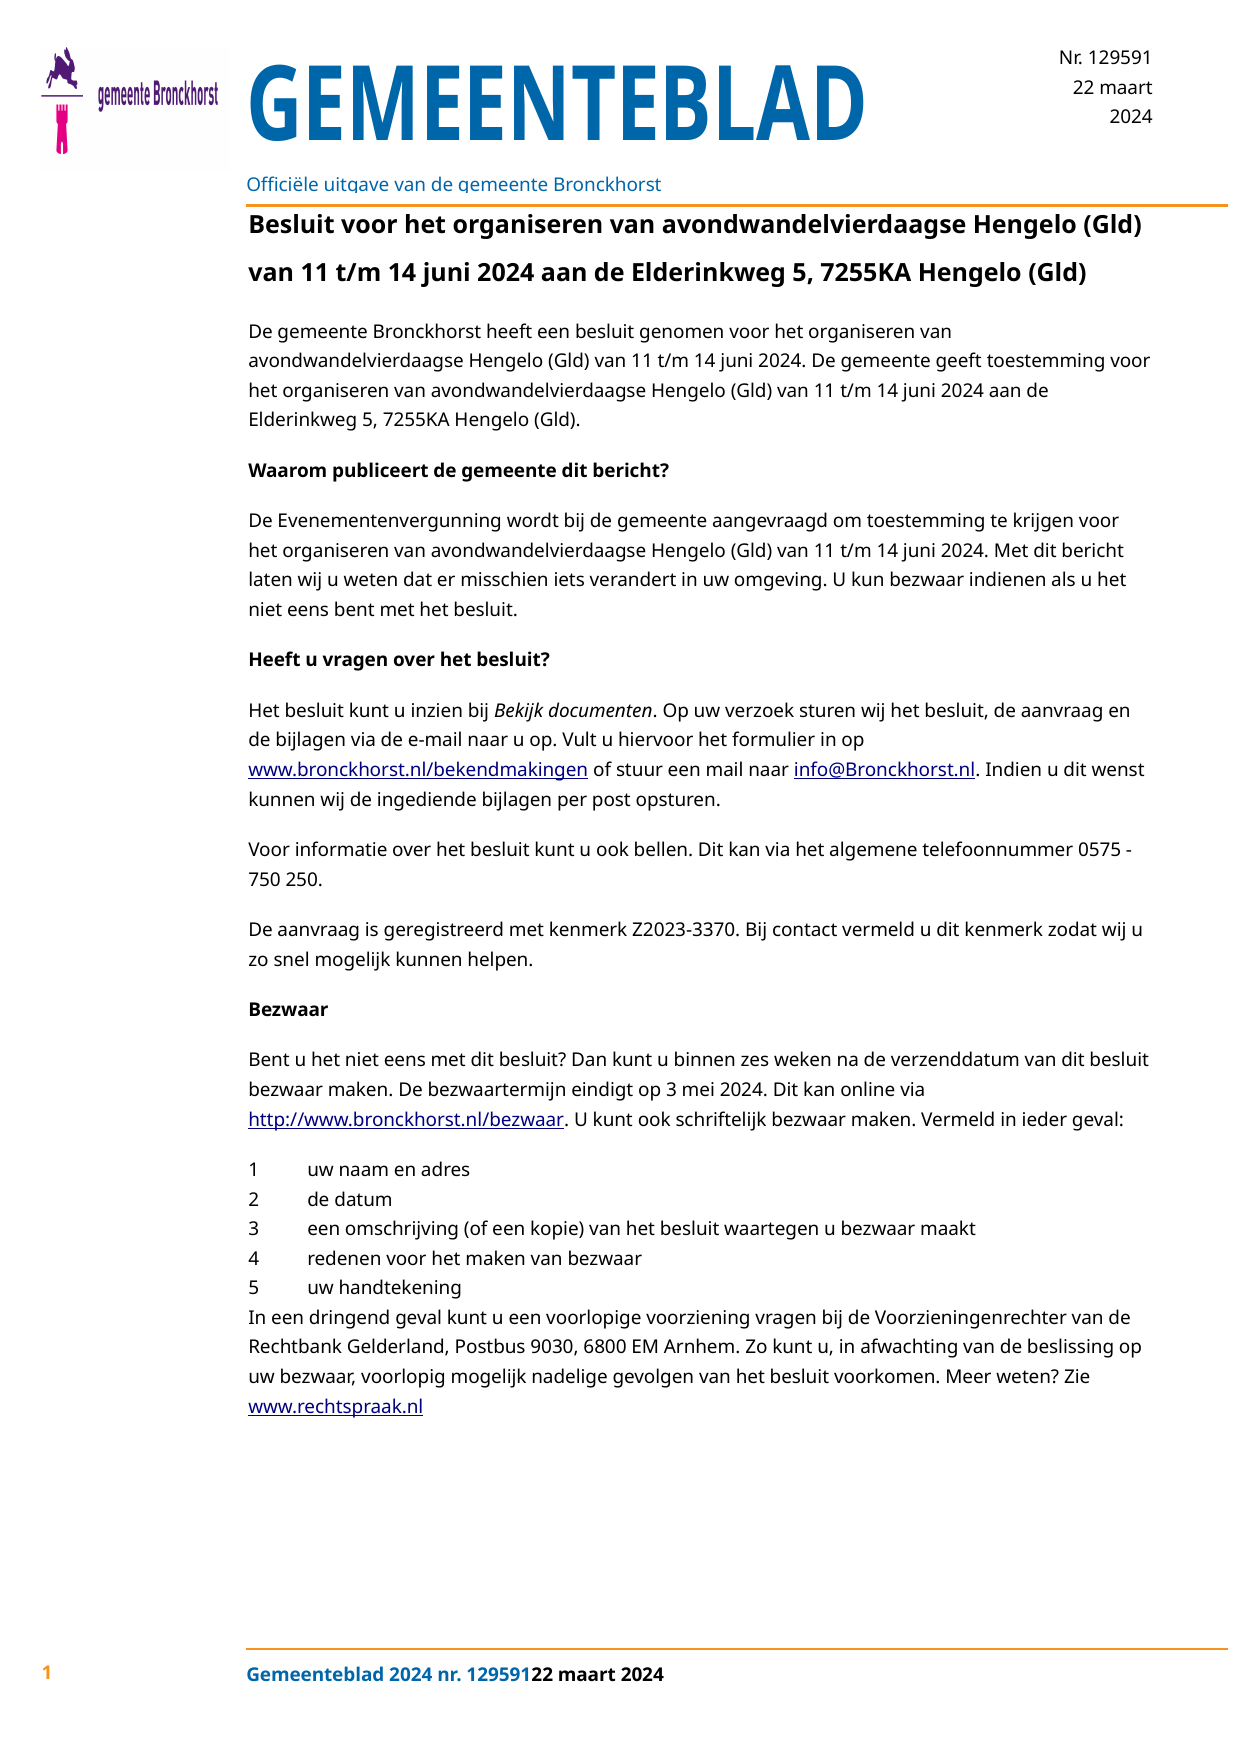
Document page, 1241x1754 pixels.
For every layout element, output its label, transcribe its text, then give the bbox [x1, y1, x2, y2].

text Voor informatie over het besluit kunt u ook bellen. Dit kan via het algemene telefoonnummer 0575 - 750 250. [248, 836, 1152, 892]
text De gemeente Bronckhorst heeft een besluit genomen voor het organiseren van avondwandelvierdaagse Hengelo (Gld) van 11 t/m 14 juni 2024. De gemeente geeft toestemming voor het organiseren van avondwandelvierdaagse Hengelo (Gld) van 11 t/m 14 juni 2024 aan de Elderinkweg 5, 7255KA Hengelo (Gld). [248, 318, 1152, 432]
text In een dringend geval kunt u een voorlopige voorziening vragen bij de Voorzieningenrechter van de Rechtbank Gelderland, Postbus 9030, 6800 EM Arnhem. Zo kunt u, in afwachting van de beslissing op uw bezwaar, voorlopig mogelijk nadelige gevolgen van het besluit voorkomen. Meer weten? Zie www.rechtspraak.nl [248, 1304, 1152, 1419]
text De Evenementenvergunning wordt bij de gemeente aangevraagd om toestemming te krijgen voor het organiseren van avondwandelvierdaagse Hengelo (Gld) van 11 t/m 14 juni 2024. Met dit bericht laten wij u weten dat er misschien iets verandert in uw omgeving. U kun bezwaar indienen als u het niet eens bent met het besluit. [248, 507, 1152, 622]
picture [41, 47, 231, 172]
text Besluit voor het organiseren van avondwandelvierdaagse Hengelo (Gld) van 11 t/m 14 juni 2024 aan de Elderinkweg 5, 7255KA Hengelo (Gld) [248, 207, 1152, 288]
text De aanvraag is geregistreerd met kenmerk Z2023-3370. Bij contact vermeld u dit kenmerk zodat wij u zo snel mogelijk kunnen helpen. [248, 916, 1152, 972]
text Het besluit kunt u inzien bij Bekijk documenten. Op uw verzoek sturen wij het besluit, de aanvraag en de bijlagen via de e-mail naar u op. Vult u hiervoor het formulier in op www.bronckhorst.nl/bekendmakingen of stuur een mail naar info@Bronckhorst.nl. Indien u dit wenst kunnen wij de ingediende bijlagen per post opsturen. [248, 697, 1152, 812]
text Bent u het niet eens met dit besluit? Dan kunt u binnen zes weken na de verzenddatum van dit besluit bezwaar maken. De bezwaartermijn eindigt op 3 mei 2024. Dit kan online via http://www.bronckhorst.nl/bezwaar. U kunt ook schriftelijk bezwaar maken. Vermeld in ieder geval: [248, 1047, 1152, 1132]
list uw handtekening [248, 1274, 1152, 1300]
list uw naam en adres [248, 1156, 1152, 1182]
list redenen voor het maken van bezwaar [248, 1245, 1152, 1271]
list de datum [248, 1186, 1152, 1212]
text Waarom publiceert de gemeente dit bericht? [248, 457, 1152, 483]
list een omschrijving (of een kopie) van het besluit waartegen u bezwaar maakt [248, 1215, 1152, 1241]
text Heeft u vragen over het besluit? [248, 647, 1152, 672]
text Bezwaar [248, 996, 1152, 1022]
